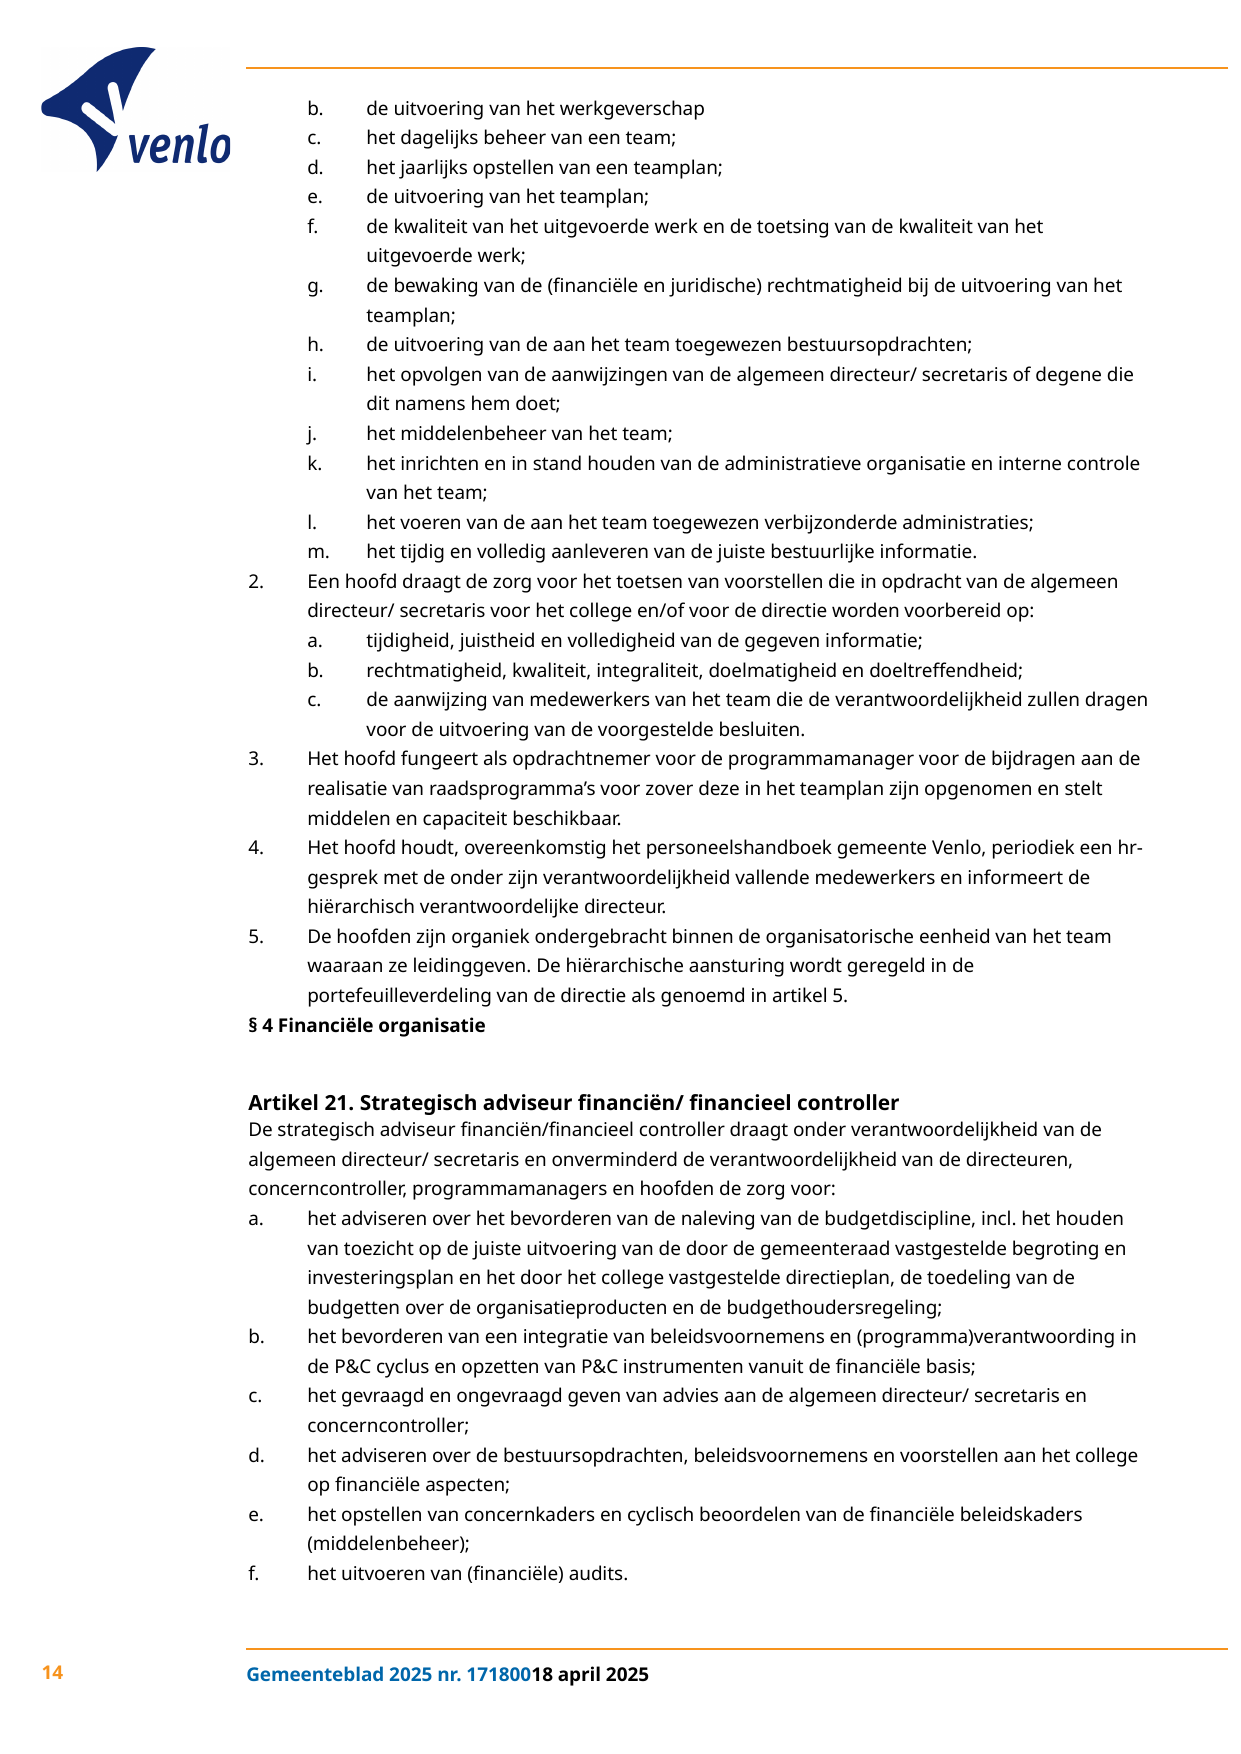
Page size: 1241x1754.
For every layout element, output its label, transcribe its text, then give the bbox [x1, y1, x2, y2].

list de uitvoering van de aan het team toegewezen bestuursopdrachten; [307, 331, 1152, 357]
list Een hoofd draagt de zorg voor het toetsen van voorstellen die in opdracht van de algemeen directeur/ secretaris voor het college en/of voor de directie worden voorbereid op: [248, 568, 1152, 623]
text De strategisch adviseur financiën/financieel controller draagt onder verantwoordelijkheid van de algemeen directeur/ secretaris en onverminderd de verantwoordelijkheid van de directeuren, concerncontroller, programmamanagers en hoofden de zorg voor: [248, 1116, 1152, 1201]
list tijdigheid, juistheid en volledigheid van de gegeven informatie; [307, 627, 1152, 653]
list het opstellen van concernkaders en cyclisch beoordelen van de financiële beleidskaders (middelenbeheer); [248, 1501, 1152, 1556]
list Het hoofd fungeert als opdrachtnemer voor de programmamanager voor de bijdragen aan de realisatie van raadsprogramma’s voor zover deze in het teamplan zijn opgenomen en stelt middelen en capaciteit beschikbaar. [248, 746, 1152, 831]
list het jaarlijks opstellen van een teamplan; [307, 154, 1152, 180]
list het gevraagd en ongevraagd geven van advies aan de algemeen directeur/ secretaris en concerncontroller; [248, 1383, 1152, 1438]
text § 4 Financiële organisatie [248, 1012, 1152, 1038]
list de uitvoering van het teamplan; [307, 183, 1152, 209]
picture [41, 47, 231, 172]
list het bevorderen van een integratie van beleidsvoornemens en (programma)verantwoording in de P&C cyclus en opzetten van P&C instrumenten vanuit de financiële basis; [248, 1323, 1152, 1379]
list de uitvoering van het werkgeverschap [307, 95, 1152, 121]
list De hoofden zijn organiek ondergebracht binnen de organisatorische eenheid van het team waaraan ze leidinggeven. De hiërarchische aansturing wordt geregeld in de portefeuilleverdeling van de directie als genoemd in artikel 5. [248, 923, 1152, 1008]
list rechtmatigheid, kwaliteit, integraliteit, doelmatigheid en doeltreffendheid; [307, 657, 1152, 683]
list het dagelijks beheer van een team; [307, 124, 1152, 150]
text Artikel 21. Strategisch adviseur financiën/ financieel controller [248, 1088, 1152, 1116]
list het opvolgen van de aanwijzingen van de algemeen directeur/ secretaris of degene die dit namens hem doet; [307, 361, 1152, 416]
list het tijdig en volledig aanleveren van de juiste bestuurlijke informatie. [307, 538, 1152, 564]
list het voeren van de aan het team toegewezen verbijzonderde administraties; [307, 509, 1152, 535]
list de aanwijzing van medewerkers van het team die de verantwoordelijkheid zullen dragen voor de uitvoering van de voorgestelde besluiten. [307, 686, 1152, 742]
list het middelenbeheer van het team; [307, 420, 1152, 446]
list het inrichten en in stand houden van de administratieve organisatie en interne controle van het team; [307, 450, 1152, 505]
list de kwaliteit van het uitgevoerde werk en de toetsing van de kwaliteit van het uitgevoerde werk; [307, 213, 1152, 268]
list het adviseren over het bevorderen van de naleving van de budgetdiscipline, incl. het houden van toezicht op de juiste uitvoering van de door de gemeenteraad vastgestelde begroting en investeringsplan en het door het college vastgestelde directieplan, de toedeling van de budgetten over de organisatieproducten en de budgethoudersregeling; [248, 1205, 1152, 1320]
list de bewaking van de (financiële en juridische) rechtmatigheid bij de uitvoering van het teamplan; [307, 272, 1152, 328]
list Het hoofd houdt, overeenkomstig het personeelshandboek gemeente Venlo, periodiek een hr-gesprek met de onder zijn verantwoordelijkheid vallende medewerkers en informeert de hiërarchisch verantwoordelijke directeur. [248, 834, 1152, 919]
list het uitvoeren van (financiële) audits. [248, 1560, 1152, 1586]
list het adviseren over de bestuursopdrachten, beleidsvoornemens en voorstellen aan het college op financiële aspecten; [248, 1442, 1152, 1497]
